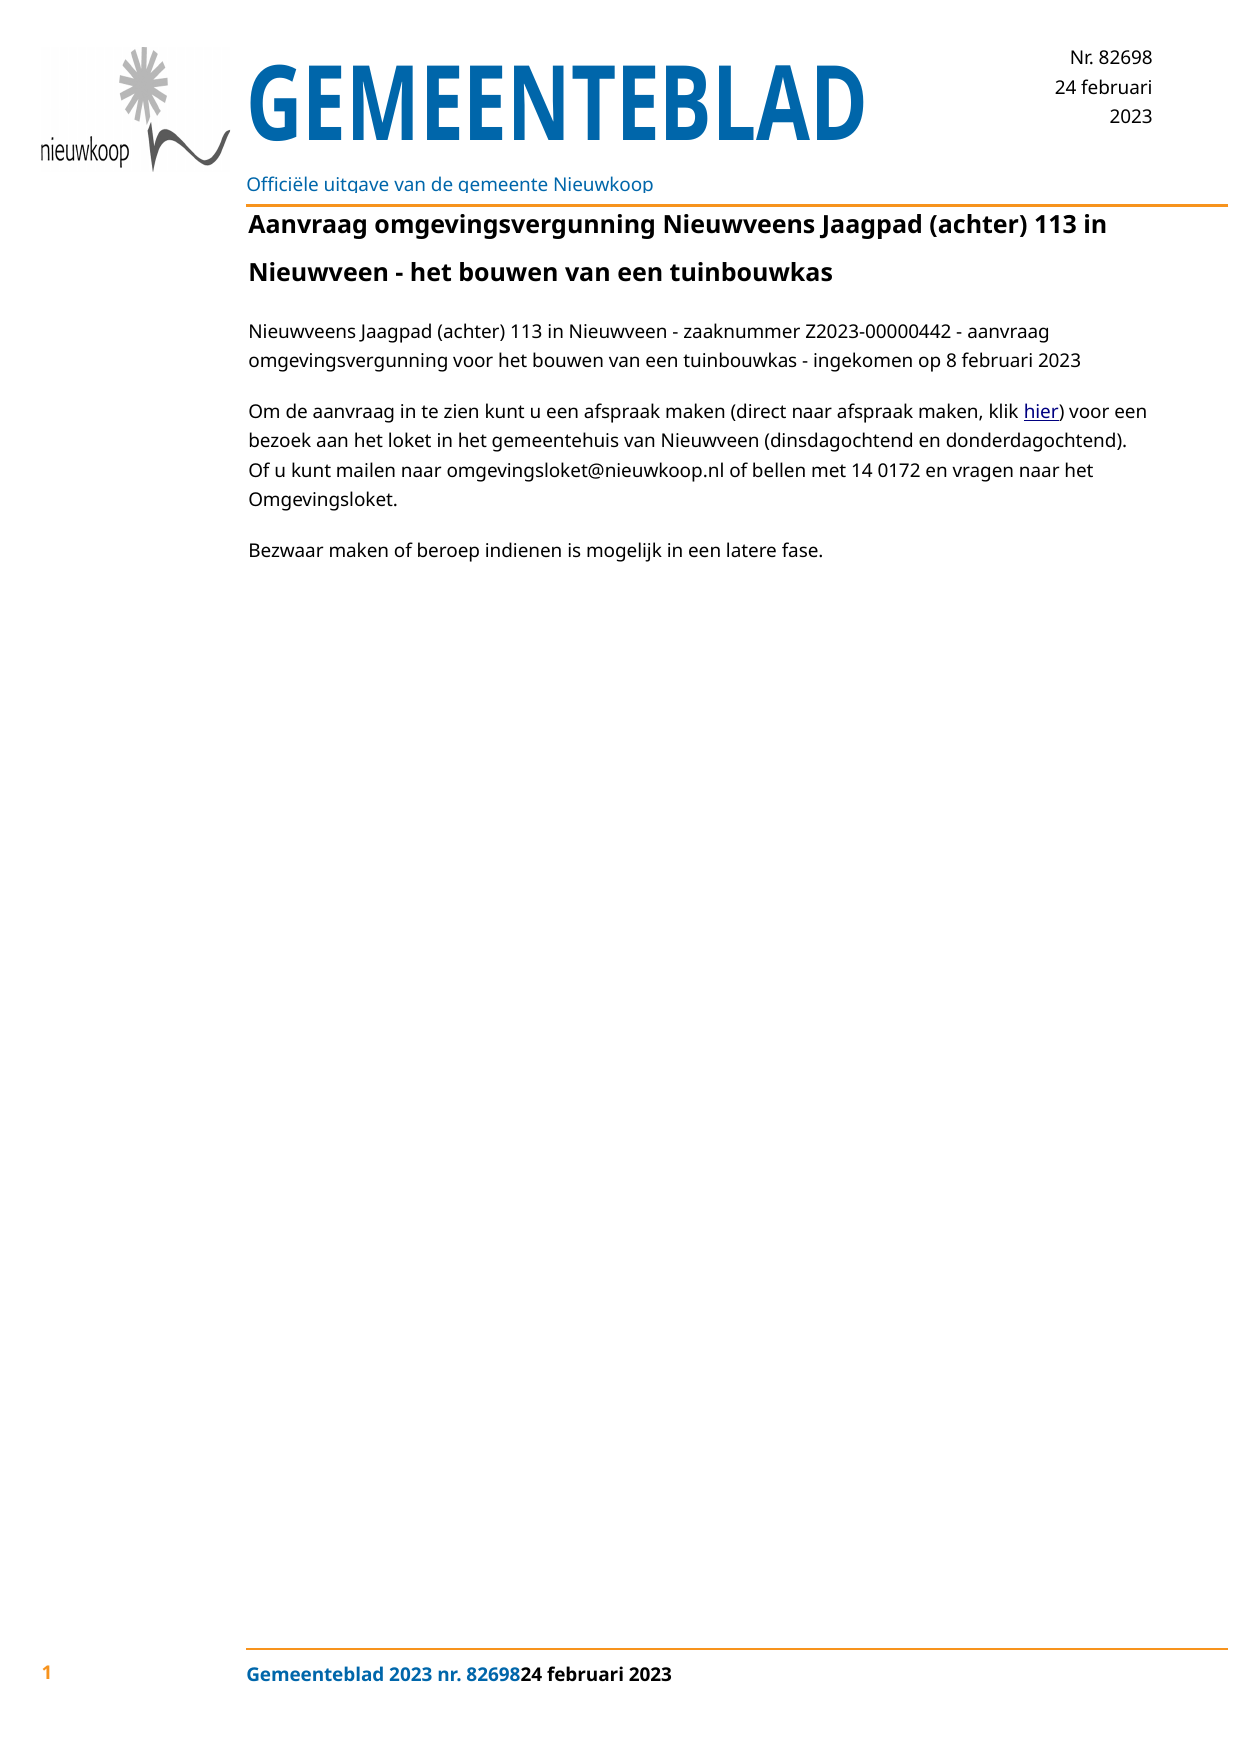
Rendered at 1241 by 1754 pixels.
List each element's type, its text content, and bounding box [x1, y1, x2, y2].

text Nieuwveens Jaagpad (achter) 113 in Nieuwveen - zaaknummer Z2023-00000442 - aanvraag omgevingsvergunning voor het bouwen van een tuinbouwkas - ingekomen op 8 februari 2023 [248, 318, 1152, 373]
text Aanvraag omgevingsvergunning Nieuwveens Jaagpad (achter) 113 in Nieuwveen - het bouwen van een tuinbouwkas [248, 207, 1152, 288]
picture [41, 47, 231, 172]
text Om de aanvraag in te zien kunt u een afspraak maken (direct naar afspraak maken, klik hier) voor een bezoek aan het loket in het gemeentehuis van Nieuwveen (dinsdagochtend en donderdagochtend). Of u kunt mailen naar omgevingsloket@nieuwkoop.nl of bellen met 14 0172 en vragen naar het Omgevingsloket. [248, 398, 1152, 512]
text Bezwaar maken of beroep indienen is mogelijk in een latere fase. [248, 537, 1152, 563]
